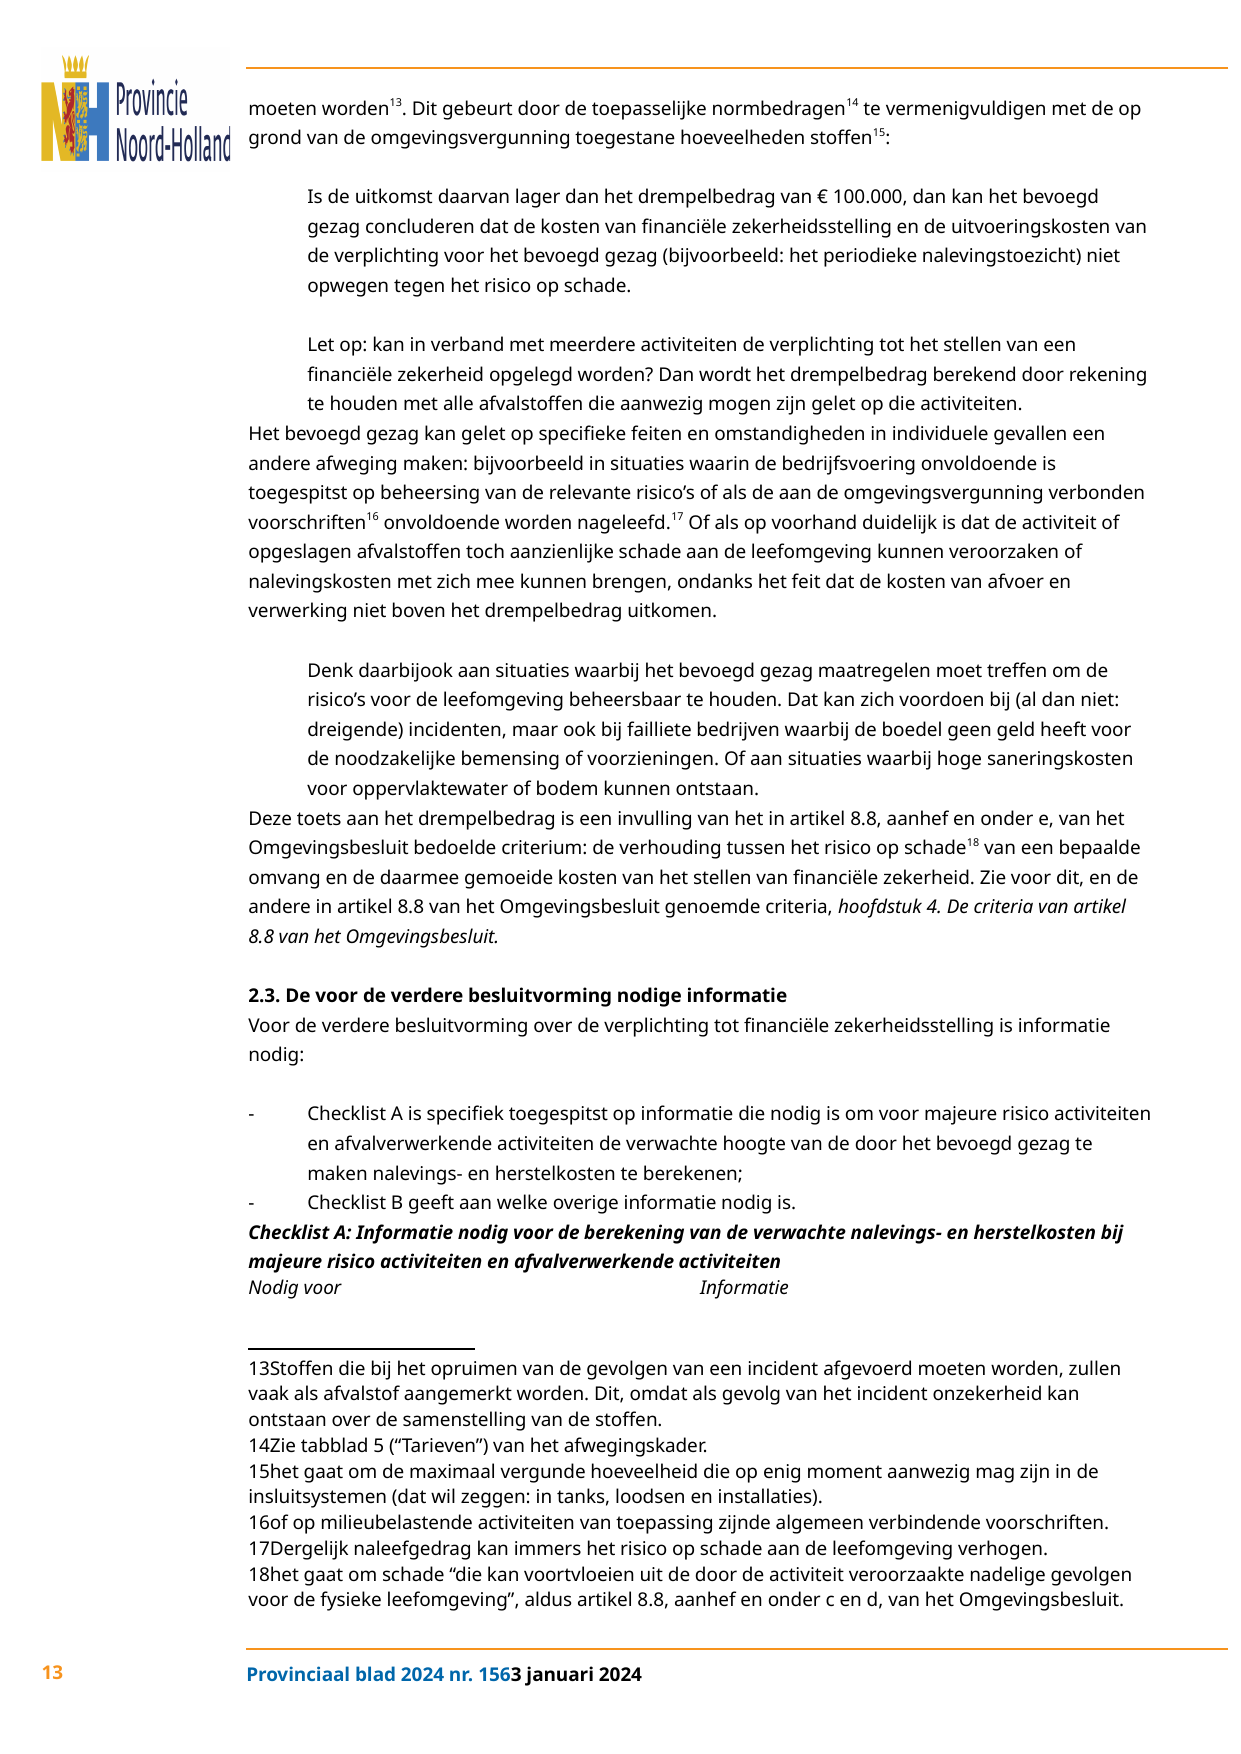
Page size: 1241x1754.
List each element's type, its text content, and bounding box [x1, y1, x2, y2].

table_header Checklist A: Informatie nodig voor de berekening van de verwachte nalevings- en herstelkosten bij majeure risico activiteiten en afvalverwerkende activiteiten [248, 1219, 1152, 1274]
list Checklist B geeft aan welke overige informatie nodig is. [248, 1189, 1152, 1215]
text Dergelijk naleefgedrag kan immers het risico op schade aan de leefomgeving verhogen. [248, 1535, 1152, 1561]
text of op milieubelastende activiteiten van toepassing zijnde algemeen verbindende voorschriften. [248, 1509, 1152, 1535]
list Let op: kan in verband met meerdere activiteiten de verplichting tot het stellen van een financiële zekerheid opgelegd worden? Dan wordt het drempelbedrag berekend door rekening te houden met alle afvalstoffen die aanwezig mogen zijn gelet op die activiteiten. [248, 331, 1152, 416]
text Zie tabblad 5 (“Tarieven”) van het afwegingskader. [248, 1432, 1152, 1458]
list Checklist A is specifiek toegespitst op informatie die nodig is om voor majeure risico activiteiten en afvalverwerkende activiteiten de verwachte hoogte van de door het bevoegd gezag te maken nalevings- en herstelkosten te berekenen; [248, 1101, 1152, 1186]
text Deze toets aan het drempelbedrag is een invulling van het in artikel 8.8, aanhef en onder e, van het Omgevingsbesluit bedoelde criterium: de verhouding tussen het risico op schade van een bepaalde omvang en de daarmee gemoeide kosten van het stellen van financiële zekerheid. Zie voor dit, en de andere in artikel 8.8 van het Omgevingsbesluit genoemde criteria, hoofdstuk 4. De criteria van artikel 8.8 van het Omgevingsbesluit. [248, 805, 1152, 949]
text het gaat om de maximaal vergunde hoeveelheid die op enig moment aanwezig mag zijn in de insluitsystemen (dat wil zeggen: in tanks, loodsen en installaties). [248, 1458, 1152, 1509]
text Voor de verdere besluitvorming over de verplichting tot financiële zekerheidsstelling is informatie nodig: [248, 1012, 1152, 1067]
text moeten worden. Dit gebeurt door de toepasselijke normbedragen te vermenigvuldigen met de op grond van de omgevingsvergunning toegestane hoeveelheden stoffen: [248, 95, 1152, 150]
picture [41, 47, 231, 172]
text Het bevoegd gezag kan gelet op specifieke feiten en omstandigheden in individuele gevallen een andere afweging maken: bijvoorbeeld in situaties waarin de bedrijfsvoering onvoldoende is toegespitst op beheersing van de relevante risico’s of als de aan de omgevingsvergunning verbonden voorschriften onvoldoende worden nageleefd. Of als op voorhand duidelijk is dat de activiteit of opgeslagen afvalstoffen toch aanzienlijke schade aan de leefomgeving kunnen veroorzaken of nalevingskosten met zich mee kunnen brengen, ondanks het feit dat de kosten van afvoer en verwerking niet boven het drempelbedrag uitkomen. [248, 420, 1152, 623]
table_cell Nodig voor [248, 1274, 700, 1300]
list Denk daarbijook aan situaties waarbij het bevoegd gezag maatregelen moet treffen om de risico’s voor de leefomgeving beheersbaar te houden. Dat kan zich voordoen bij (al dan niet: dreigende) incidenten, maar ook bij failliete bedrijven waarbij de boedel geen geld heeft voor de noodzakelijke bemensing of voorzieningen. Of aan situaties waarbij hoge saneringskosten voor oppervlaktewater of bodem kunnen ontstaan. [248, 657, 1152, 801]
text 2.3. De voor de verdere besluitvorming nodige informatie [248, 982, 1152, 1008]
table_cell Informatie [700, 1274, 1152, 1300]
text het gaat om schade “die kan voortvloeien uit de door de activiteit veroorzaakte nadelige gevolgen voor de fysieke leefomgeving”, aldus artikel 8.8, aanhef en onder c en d, van het Omgevingsbesluit. [248, 1561, 1152, 1612]
text Stoffen die bij het opruimen van de gevolgen van een incident afgevoerd moeten worden, zullen vaak als afvalstof aangemerkt worden. Dit, omdat als gevolg van het incident onzekerheid kan ontstaan over de samenstelling van de stoffen. [248, 1355, 1152, 1432]
list Is de uitkomst daarvan lager dan het drempelbedrag van € 100.000, dan kan het bevoegd gezag concluderen dat de kosten van financiële zekerheidsstelling en de uitvoeringskosten van de verplichting voor het bevoegd gezag (bijvoorbeeld: het periodieke nalevingstoezicht) niet opwegen tegen het risico op schade. [248, 183, 1152, 298]
